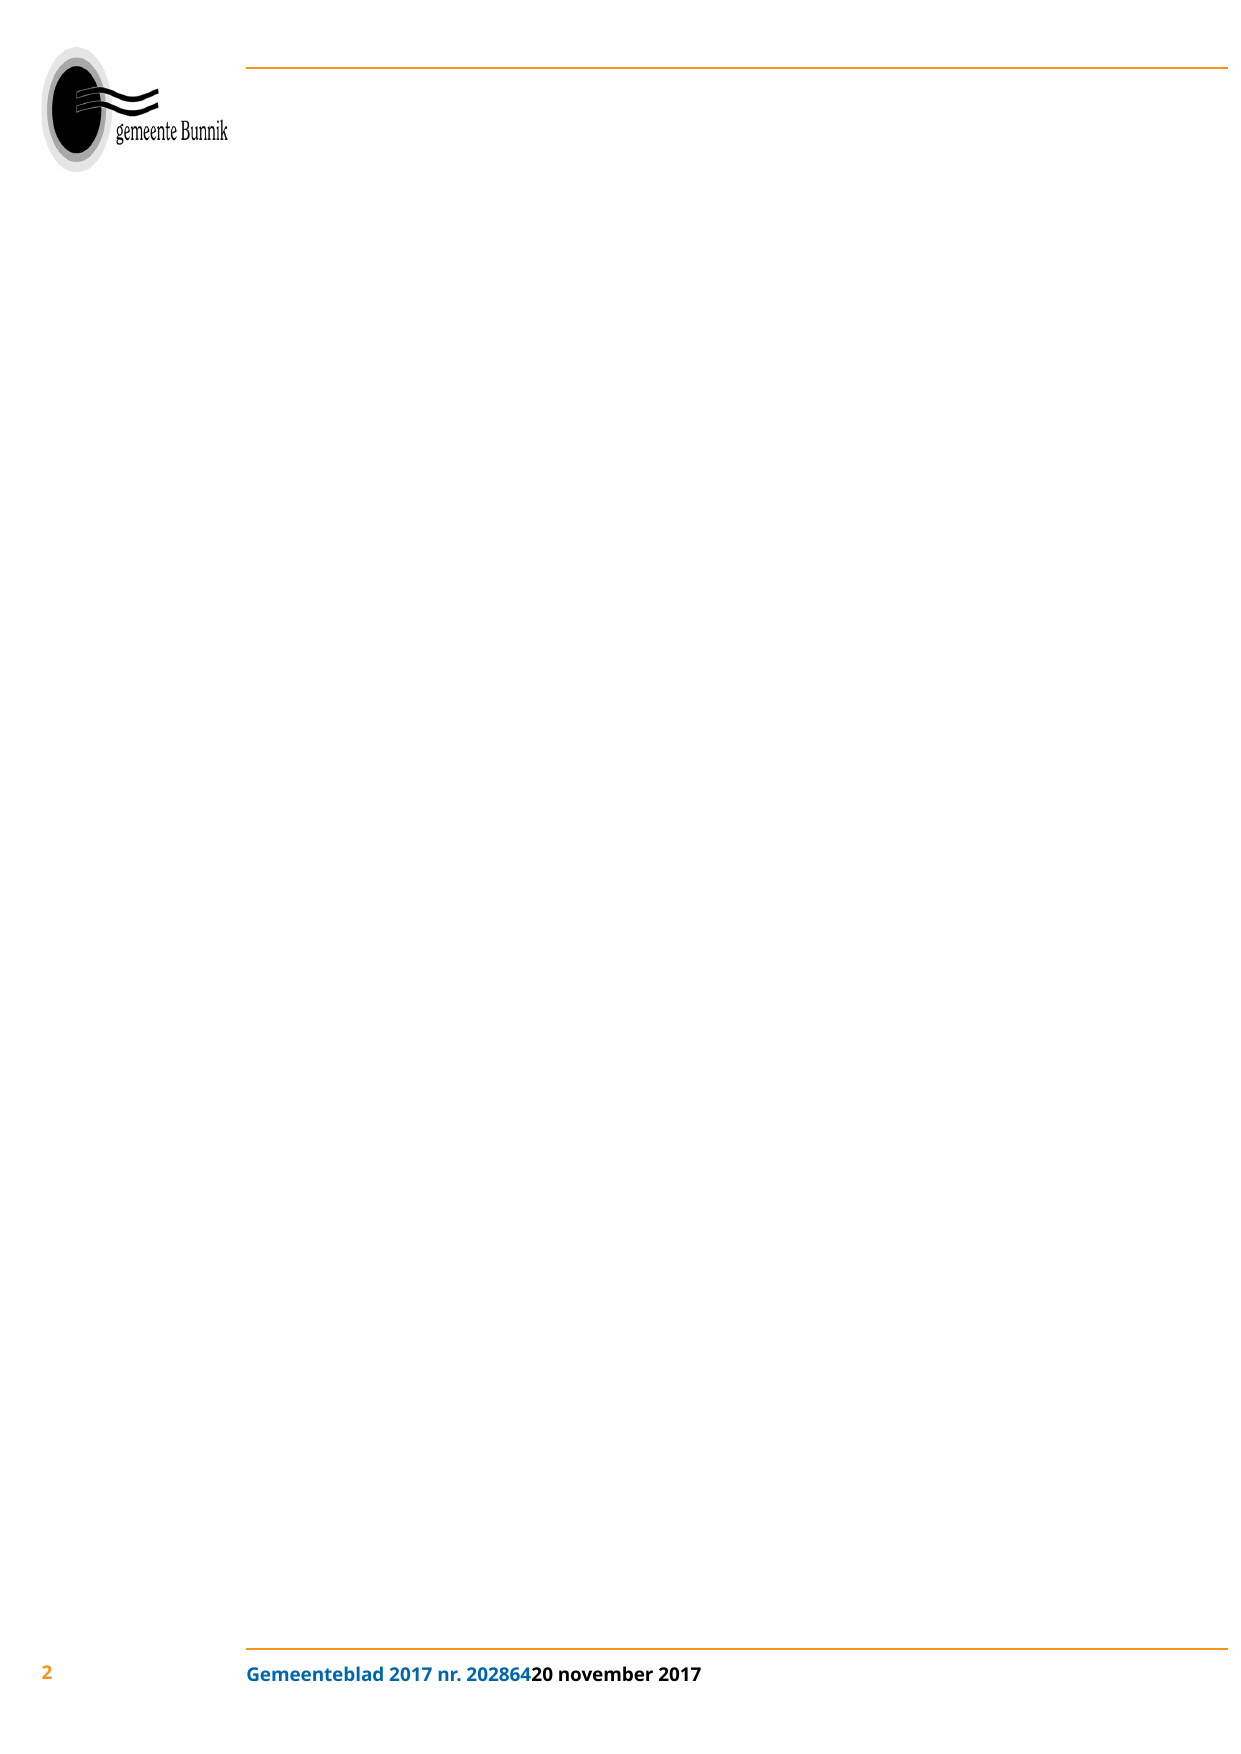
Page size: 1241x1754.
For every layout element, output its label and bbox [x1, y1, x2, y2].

picture [41, 47, 231, 172]
